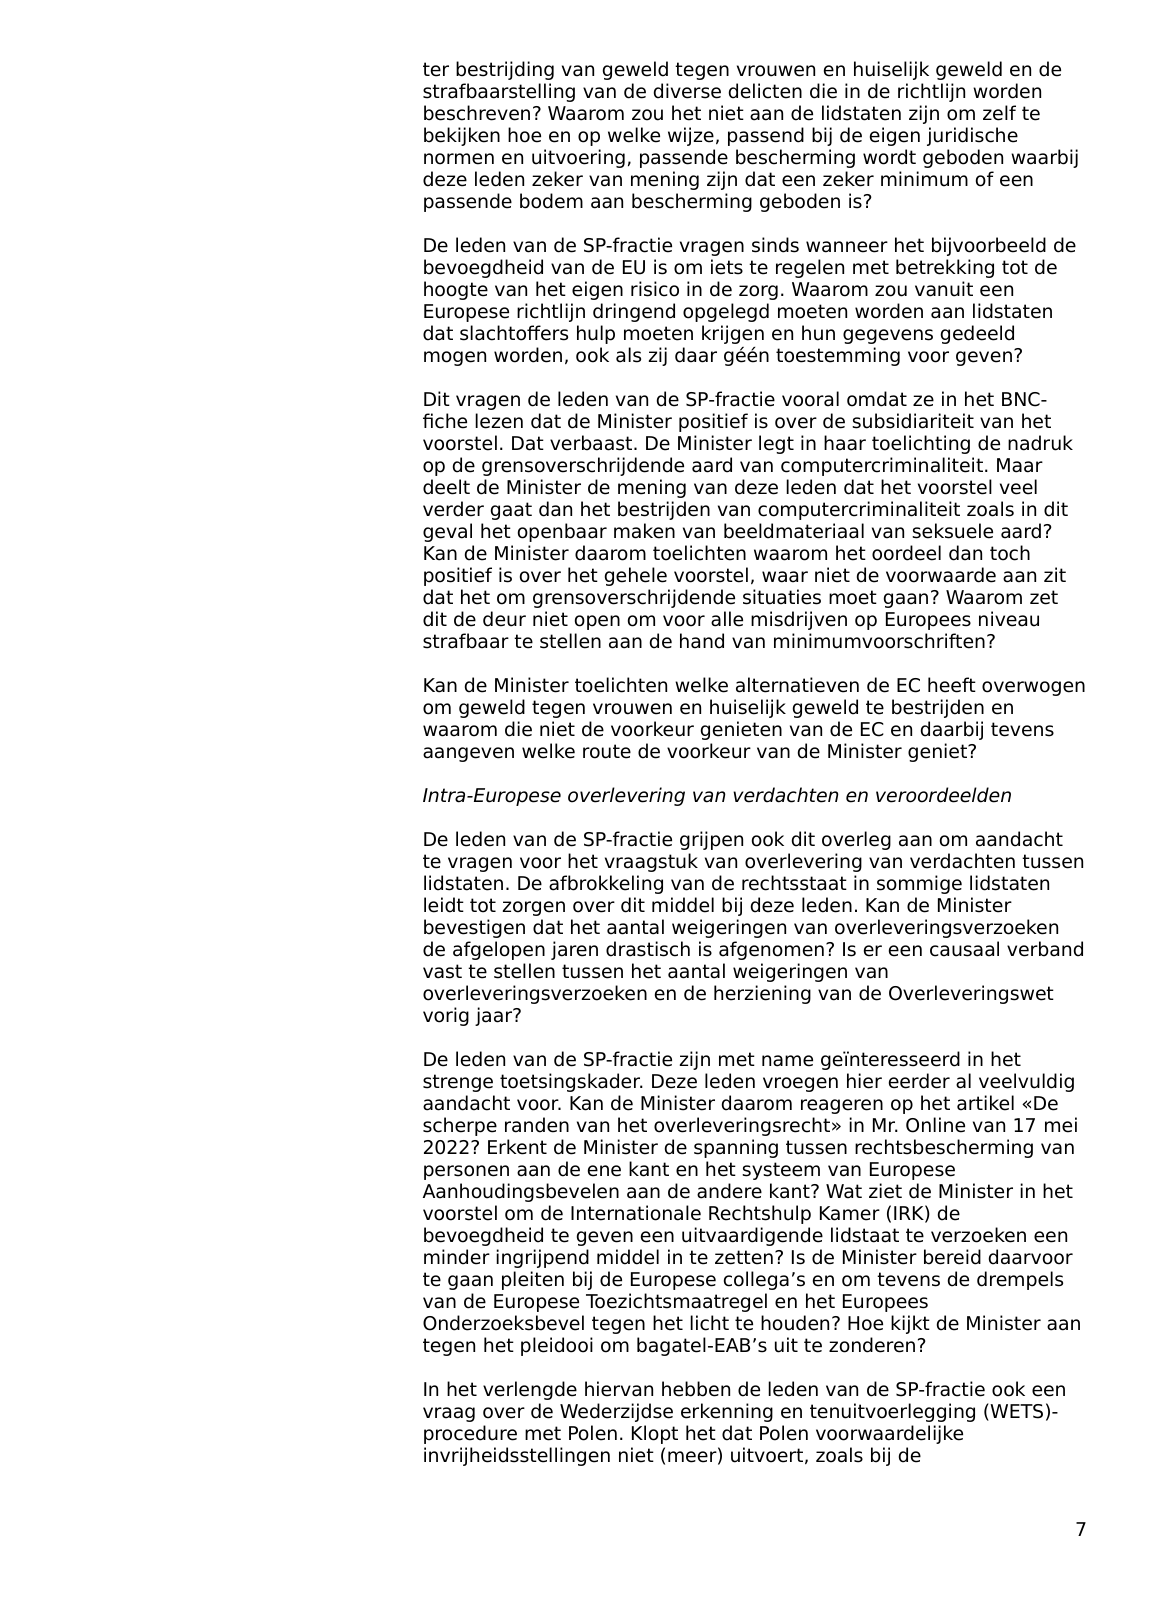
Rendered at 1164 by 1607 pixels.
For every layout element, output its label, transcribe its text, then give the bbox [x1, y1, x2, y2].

text Kan de Minister toelichten welke alternatieven de EC heeft overwogen om geweld tegen vrouwen en huiselijk geweld te bestrijden en waarom die niet de voorkeur genieten van de EC en daarbij tevens aangeven welke route de voorkeur van de Minister geniet? [422, 675, 1087, 763]
text Dit vragen de leden van de SP-fractie vooral omdat ze in het BNC-fiche lezen dat de Minister positief is over de subsidiariteit van het voorstel. Dat verbaast. De Minister legt in haar toelichting de nadruk op de grensoverschrijdende aard van computercriminaliteit. Maar deelt de Minister de mening van deze leden dat het voorstel veel verder gaat dan het bestrijden van computercriminaliteit zoals in dit geval het openbaar maken van beeldmateriaal van seksuele aard? Kan de Minister daarom toelichten waarom het oordeel dan toch positief is over het gehele voorstel, waar niet de voorwaarde aan zit dat het om grensoverschrijdende situaties moet gaan? Waarom zet dit de deur niet open om voor alle misdrijven op Europees niveau strafbaar te stellen aan de hand van minimumvoorschriften? [422, 389, 1087, 653]
text De leden van de SP-fractie vragen sinds wanneer het bijvoorbeeld de bevoegdheid van de EU is om iets te regelen met betrekking tot de hoogte van het eigen risico in de zorg. Waarom zou vanuit een Europese richtlijn dringend opgelegd moeten worden aan lidstaten dat slachtoffers hulp moeten krijgen en hun gegevens gedeeld mogen worden, ook als zij daar géén toestemming voor geven? [422, 235, 1087, 367]
text ter bestrijding van geweld tegen vrouwen en huiselijk geweld en de strafbaarstelling van de diverse delicten die in de richtlijn worden beschreven? Waarom zou het niet aan de lidstaten zijn om zelf te bekijken hoe en op welke wijze, passend bij de eigen juridische normen en uitvoering, passende bescherming wordt geboden waarbij deze leden zeker van mening zijn dat een zeker minimum of een passende bodem aan bescherming geboden is? [422, 59, 1087, 213]
text De leden van de SP-fractie zijn met name geïnteresseerd in het strenge toetsingskader. Deze leden vroegen hier eerder al veelvuldig aandacht voor. Kan de Minister daarom reageren op het artikel «De scherpe randen van het overleveringsrecht» in Mr. Online van 17 mei 2022? Erkent de Minister de spanning tussen rechtsbescherming van personen aan de ene kant en het systeem van Europese Aanhoudingsbevelen aan de andere kant? Wat ziet de Minister in het voorstel om de Internationale Rechtshulp Kamer (IRK) de bevoegdheid te geven een uitvaardigende lidstaat te verzoeken een minder ingrijpend middel in te zetten? Is de Minister bereid daarvoor te gaan pleiten bij de Europese collega’s en om tevens de drempels van de Europese Toezichtsmaatregel en het Europees Onderzoeksbevel tegen het licht te houden? Hoe kijkt de Minister aan tegen het pleidooi om bagatel-EAB’s uit te zonderen? [422, 1049, 1087, 1357]
subtitle Intra-Europese overlevering van verdachten en veroordeelden [422, 785, 1087, 807]
text In het verlengde hiervan hebben de leden van de SP-fractie ook een vraag over de Wederzijdse erkenning en tenuitvoerlegging (WETS)-procedure met Polen. Klopt het dat Polen voorwaardelijke invrijheidsstellingen niet (meer) uitvoert, zoals bij de [422, 1379, 1087, 1467]
text De leden van de SP-fractie grijpen ook dit overleg aan om aandacht te vragen voor het vraagstuk van overlevering van verdachten tussen lidstaten. De afbrokkeling van de rechtsstaat in sommige lidstaten leidt tot zorgen over dit middel bij deze leden. Kan de Minister bevestigen dat het aantal weigeringen van overleveringsverzoeken de afgelopen jaren drastisch is afgenomen? Is er een causaal verband vast te stellen tussen het aantal weigeringen van overleveringsverzoeken en de herziening van de Overleveringswet vorig jaar? [422, 829, 1087, 1027]
